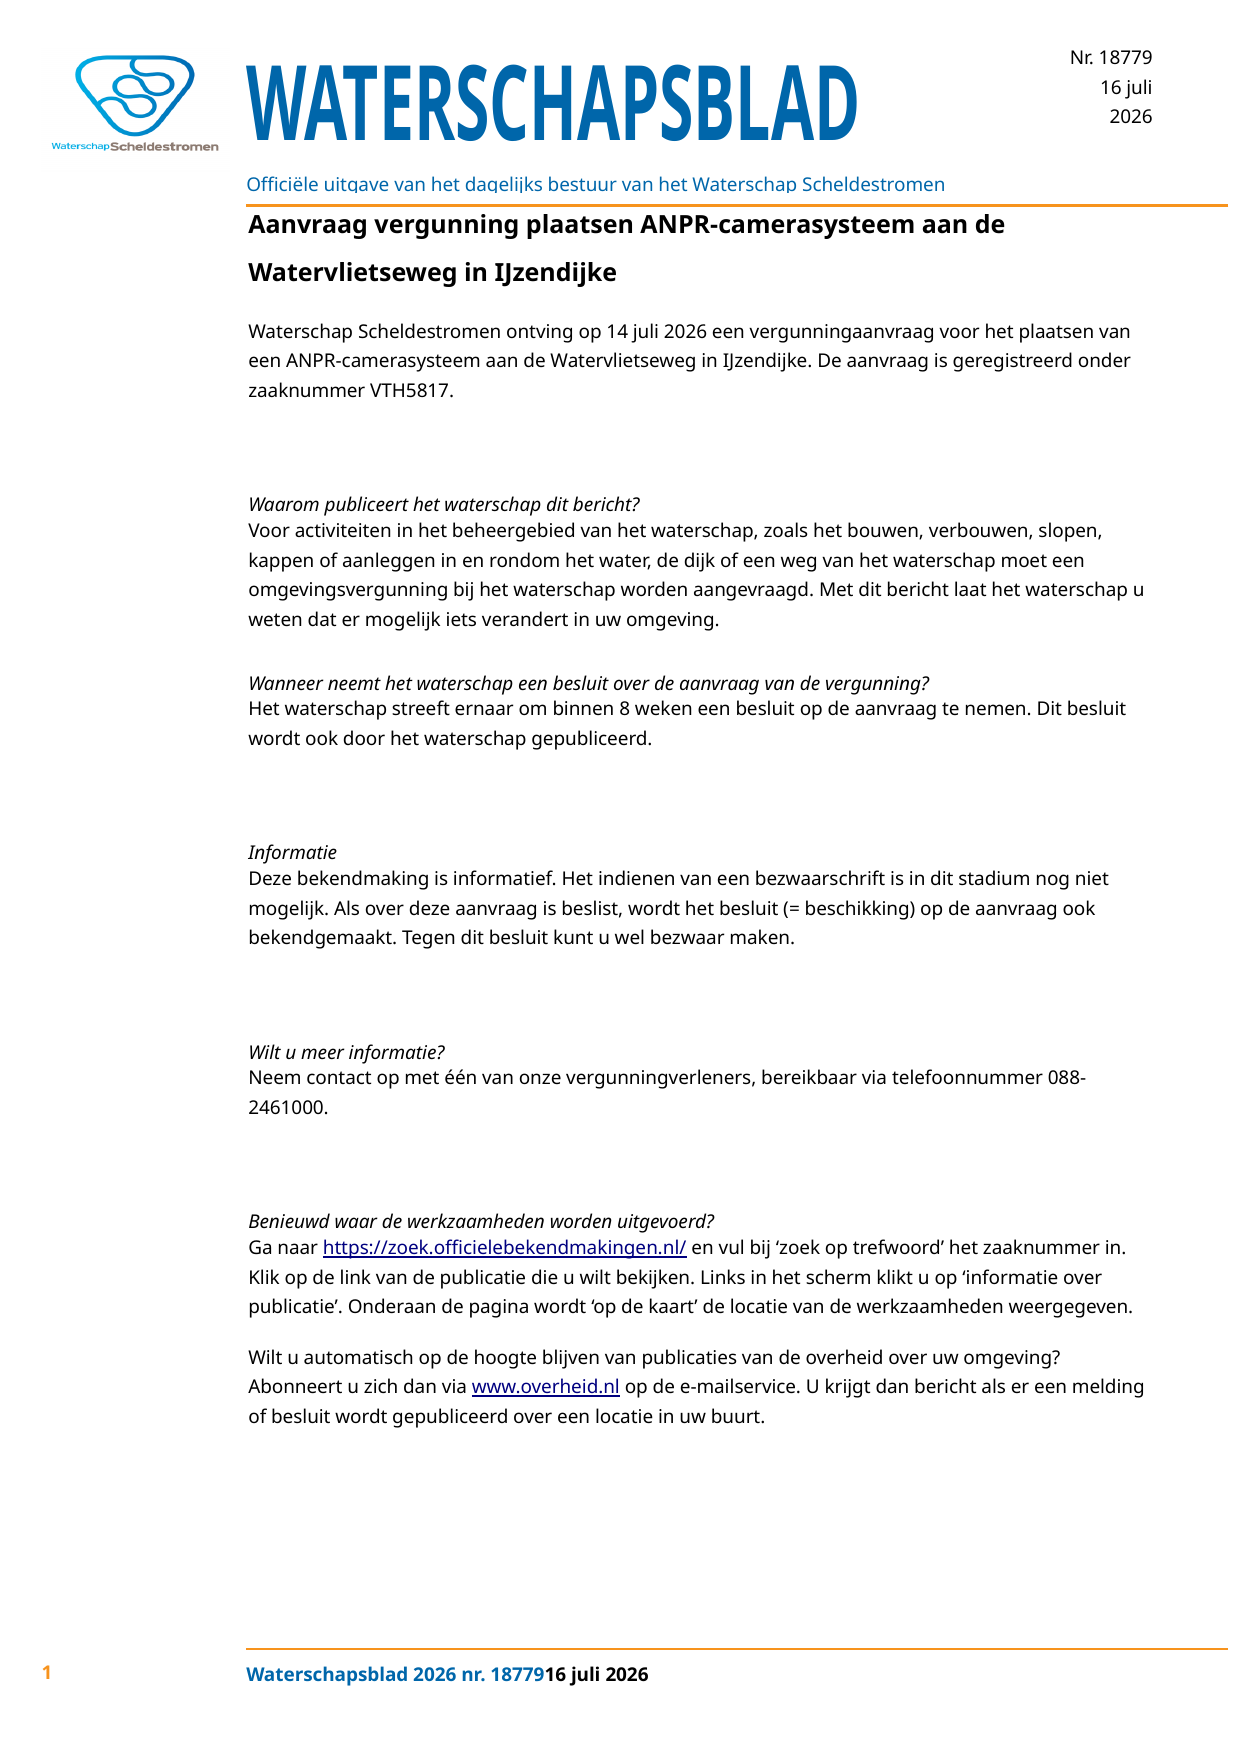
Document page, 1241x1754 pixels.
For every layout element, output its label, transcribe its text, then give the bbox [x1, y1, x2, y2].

text Wilt u meer informatie? [248, 1039, 1152, 1064]
text Wilt u automatisch op de hoogte blijven van publicaties van de overheid over uw omgeving? Abonneert u zich dan via www.overheid.nl op de e-mailservice. U krijgt dan bericht als er een melding of besluit wordt gepubliceerd over een locatie in uw buurt. [248, 1344, 1152, 1429]
text Benieuwd waar de werkzaamheden worden uitgevoerd? [248, 1208, 1152, 1234]
text Ga naar https://zoek.officielebekendmakingen.nl/ en vul bij ‘zoek op trefwoord’ het zaaknummer in. Klik op de link van de publicatie die u wilt bekijken. Links in het scherm klikt u op ‘informatie over publicatie’. Onderaan de pagina wordt ‘op de kaart’ de locatie van de werkzaamheden weergegeven. [248, 1234, 1152, 1319]
text Waarom publiceert het waterschap dit bericht? [248, 491, 1152, 517]
picture [41, 47, 231, 172]
text Het waterschap streeft ernaar om binnen 8 weken een besluit op de aanvraag te nemen. Dit besluit wordt ook door het waterschap gepubliceerd. [248, 696, 1152, 751]
text Wanneer neemt het waterschap een besluit over de aanvraag van de vergunning? [248, 670, 1152, 696]
text Aanvraag vergunning plaatsen ANPR-camerasysteem aan de Watervlietseweg in IJzendijke [248, 207, 1152, 288]
text Waterschap Scheldestromen ontving op 14 juli 2026 een vergunningaanvraag voor het plaatsen van een ANPR-camerasysteem aan de Watervlietseweg in IJzendijke. De aanvraag is geregistreerd onder zaaknummer VTH5817. [248, 318, 1152, 403]
text Deze bekendmaking is informatief. Het indienen van een bezwaarschrift is in dit stadium nog niet mogelijk. Als over deze aanvraag is beslist, wordt het besluit (= beschikking) op de aanvraag ook bekendgemaakt. Tegen dit besluit kunt u wel bezwaar maken. [248, 865, 1152, 950]
text Neem contact op met één van onze vergunningverleners, bereikbaar via telefoonnummer 088-2461000. [248, 1064, 1152, 1120]
text Informatie [248, 839, 1152, 865]
text Voor activiteiten in het beheergebied van het waterschap, zoals het bouwen, verbouwen, slopen, kappen of aanleggen in en rondom het water, de dijk of een weg van het waterschap moet een omgevingsvergunning bij het waterschap worden aangevraagd. Met dit bericht laat het waterschap u weten dat er mogelijk iets verandert in uw omgeving. [248, 517, 1152, 632]
